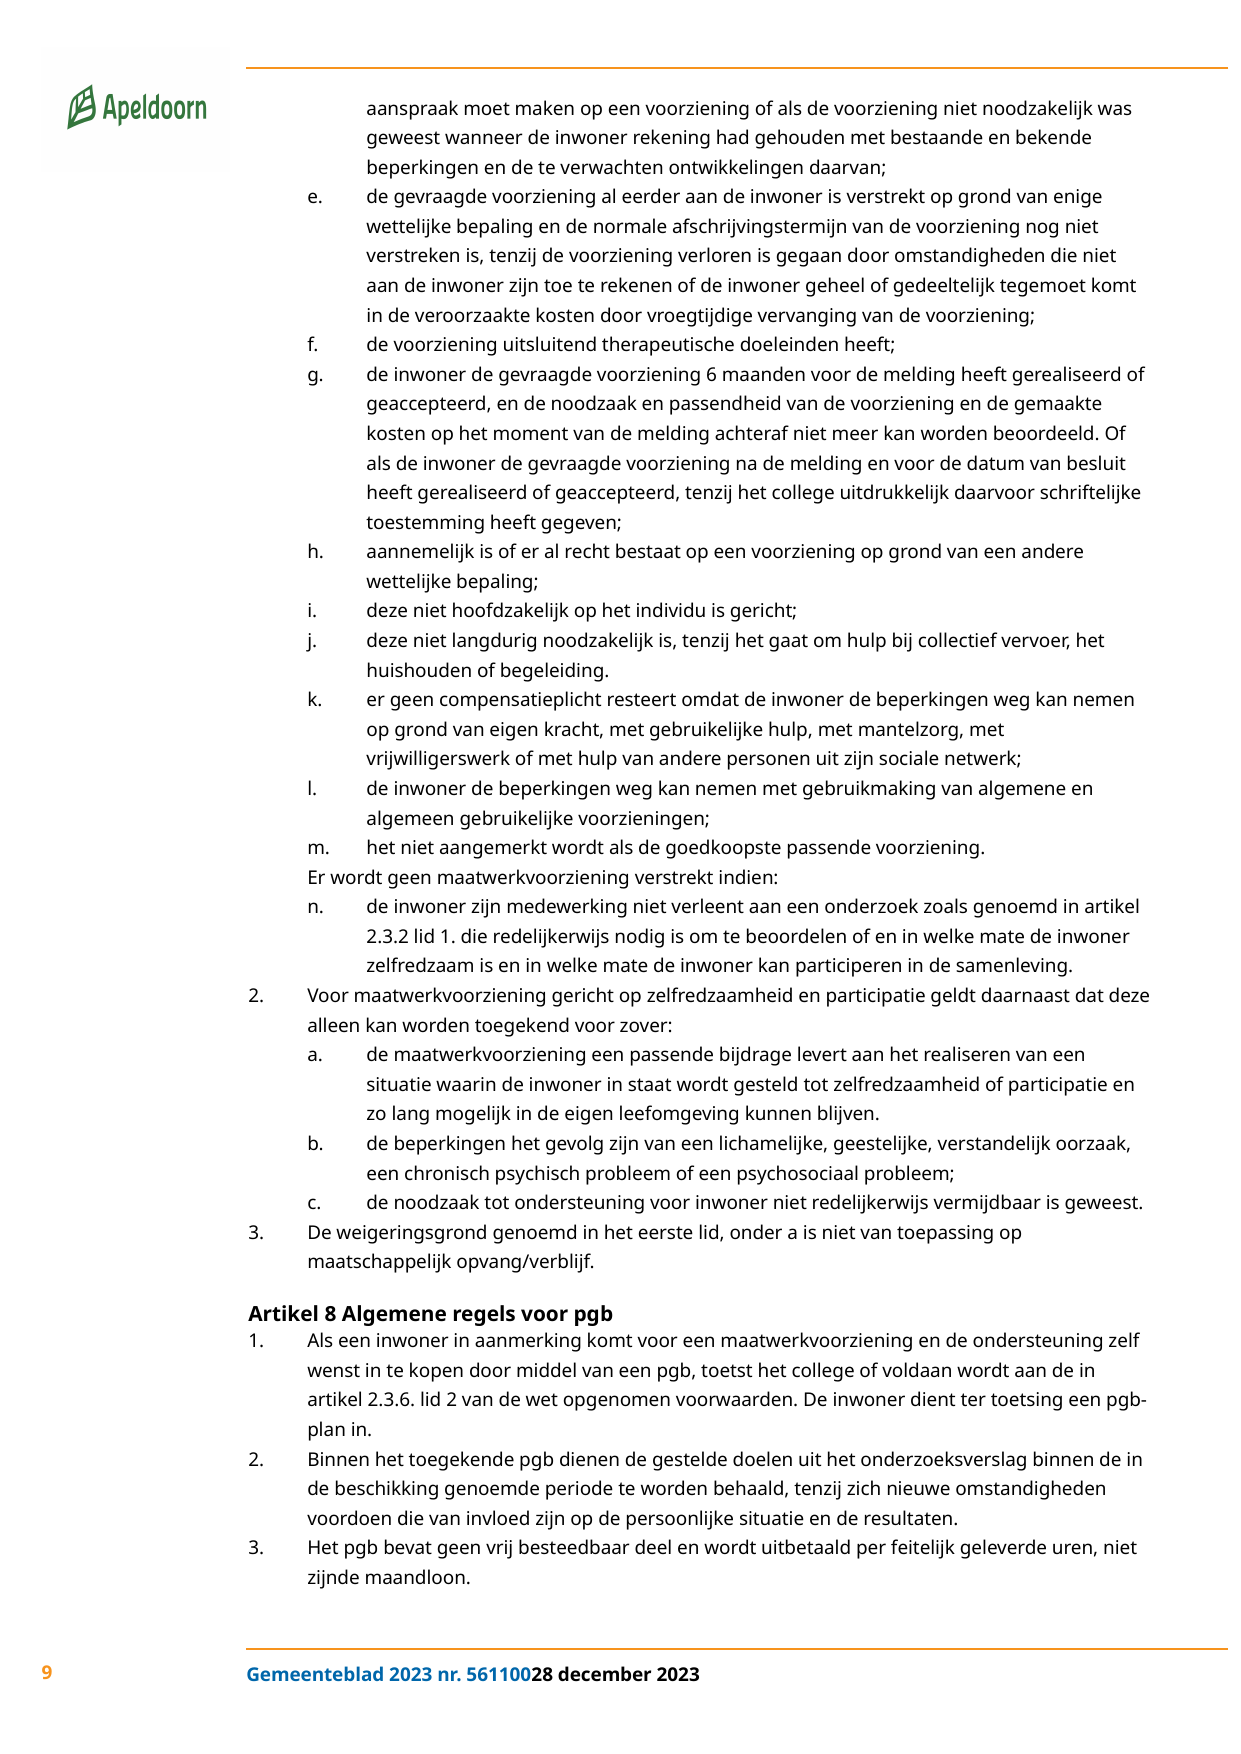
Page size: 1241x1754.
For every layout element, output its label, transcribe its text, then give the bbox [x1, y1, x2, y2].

list Het pgb bevat geen vrij besteedbaar deel en wordt uitbetaald per feitelijk geleverde uren, niet zijnde maandloon. [248, 1534, 1152, 1590]
list de maatwerkvoorziening een passende bijdrage levert aan het realiseren van een situatie waarin de inwoner in staat wordt gesteld tot zelfredzaamheid of participatie en zo lang mogelijk in de eigen leefomgeving kunnen blijven. [307, 1041, 1152, 1126]
list Binnen het toegekende pgb dienen de gestelde doelen uit het onderzoeksverslag binnen de in de beschikking genoemde periode te worden behaald, tenzij zich nieuwe omstandigheden voordoen die van invloed zijn op de persoonlijke situatie en de resultaten. [248, 1446, 1152, 1531]
list de inwoner de gevraagde voorziening 6 maanden voor de melding heeft gerealiseerd of geaccepteerd, en de noodzaak en passendheid van de voorziening en de gemaakte kosten op het moment van de melding achteraf niet meer kan worden beoordeeld. Of als de inwoner de gevraagde voorziening na de melding en voor de datum van besluit heeft gerealiseerd of geaccepteerd, tenzij het college uitdrukkelijk daarvoor schriftelijke toestemming heeft gegeven; [307, 361, 1152, 535]
list Er wordt geen maatwerkvoorziening verstrekt indien: [248, 864, 1152, 890]
list er geen compensatieplicht resteert omdat de inwoner de beperkingen weg kan nemen op grond van eigen kracht, met gebruikelijke hulp, met mantelzorg, met vrijwilligerswerk of met hulp van andere personen uit zijn sociale netwerk; [307, 686, 1152, 771]
list deze niet hoofdzakelijk op het individu is gericht; [307, 598, 1152, 623]
text Artikel 8 Algemene regels voor pgb [248, 1299, 1152, 1327]
list Als een inwoner in aanmerking komt voor een maatwerkvoorziening en de ondersteuning zelf wenst in te kopen door middel van een pgb, toetst het college of voldaan wordt aan de in artikel 2.3.6. lid 2 van de wet opgenomen voorwaarden. De inwoner dient ter toetsing een pgb-plan in. [248, 1327, 1152, 1442]
list aannemelijk is of er al recht bestaat op een voorziening op grond van een andere wettelijke bepaling; [307, 538, 1152, 594]
list De weigeringsgrond genoemd in het eerste lid, onder a is niet van toepassing op maatschappelijk opvang/verblijf. [248, 1219, 1152, 1274]
list de noodzaak tot ondersteuning voor inwoner niet redelijkerwijs vermijdbaar is geweest. [307, 1189, 1152, 1215]
list deze niet langdurig noodzakelijk is, tenzij het gaat om hulp bij collectief vervoer, het huishouden of begeleiding. [307, 627, 1152, 683]
list het niet aangemerkt wordt als de goedkoopste passende voorziening. [307, 834, 1152, 860]
list de gevraagde voorziening al eerder aan de inwoner is verstrekt op grond van enige wettelijke bepaling en de normale afschrijvingstermijn van de voorziening nog niet verstreken is, tenzij de voorziening verloren is gegaan door omstandigheden die niet aan de inwoner zijn toe te rekenen of de inwoner geheel of gedeeltelijk tegemoet komt in de veroorzaakte kosten door vroegtijdige vervanging van de voorziening; [307, 183, 1152, 328]
list de beperkingen het gevolg zijn van een lichamelijke, geestelijke, verstandelijk oorzaak, een chronisch psychisch probleem of een psychosociaal probleem; [307, 1130, 1152, 1186]
list Voor maatwerkvoorziening gericht op zelfredzaamheid en participatie geldt daarnaast dat deze alleen kan worden toegekend voor zover: [248, 982, 1152, 1038]
list aanspraak moet maken op een voorziening of als de voorziening niet noodzakelijk was geweest wanneer de inwoner rekening had gehouden met bestaande en bekende beperkingen en de te verwachten ontwikkelingen daarvan; [307, 95, 1152, 180]
list de inwoner zijn medewerking niet verleent aan een onderzoek zoals genoemd in artikel 2.3.2 lid 1. die redelijkerwijs nodig is om te beoordelen of en in welke mate de inwoner zelfredzaam is en in welke mate de inwoner kan participeren in de samenleving. [307, 893, 1152, 978]
list de inwoner de beperkingen weg kan nemen met gebruikmaking van algemene en algemeen gebruikelijke voorzieningen; [307, 775, 1152, 831]
picture [41, 47, 231, 172]
list de voorziening uitsluitend therapeutische doeleinden heeft; [307, 331, 1152, 357]
